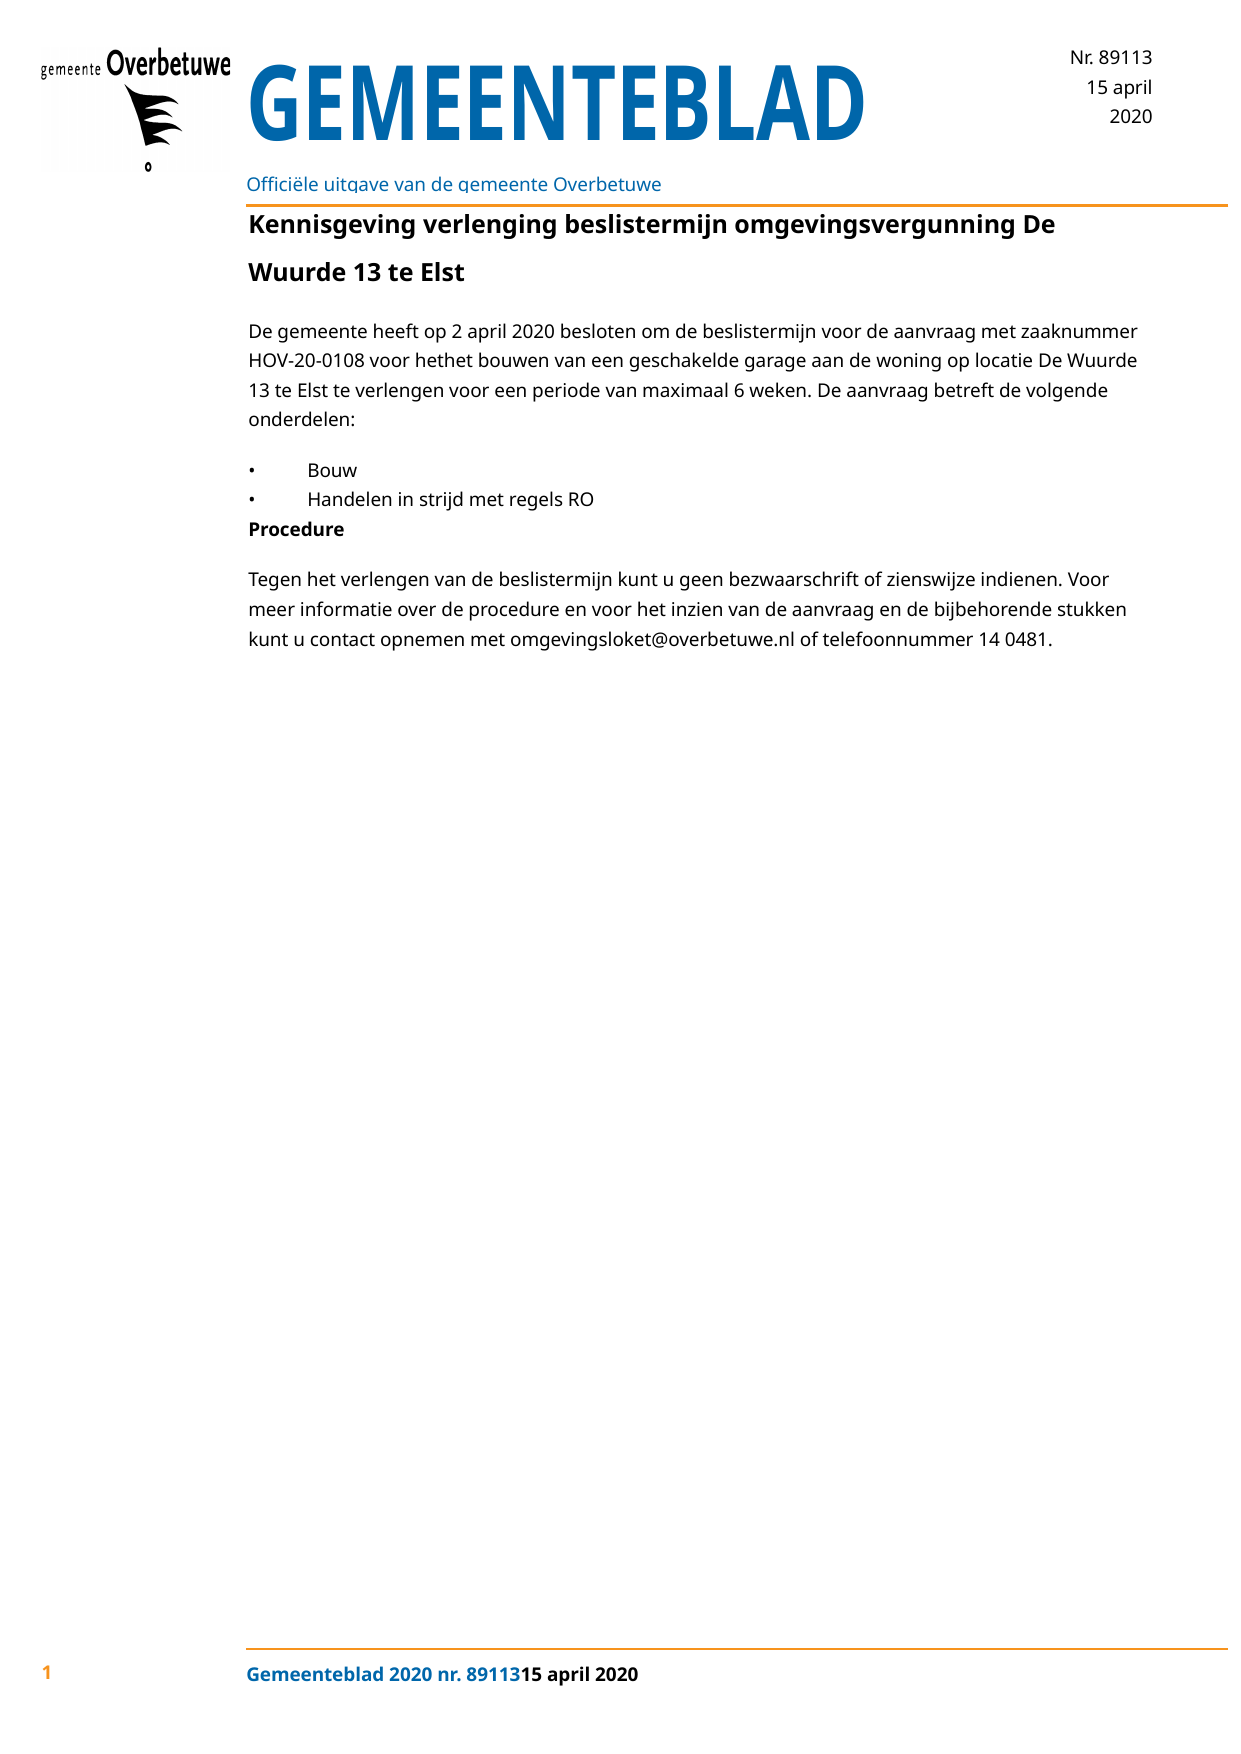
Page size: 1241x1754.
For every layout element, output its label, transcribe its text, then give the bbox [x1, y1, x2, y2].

list Handelen in strijd met regels RO [248, 487, 1152, 512]
picture [41, 47, 231, 172]
text Procedure [248, 516, 1152, 542]
text Kennisgeving verlenging beslistermijn omgevingsvergunning De Wuurde 13 te Elst [248, 207, 1152, 288]
text Tegen het verlengen van de beslistermijn kunt u geen bezwaarschrift of zienswijze indienen. Voor meer informatie over de procedure en voor het inzien van de aanvraag en de bijbehorende stukken kunt u contact opnemen met omgevingsloket@overbetuwe.nl of telefoonnummer 14 0481. [248, 567, 1152, 652]
list Bouw [248, 457, 1152, 483]
text De gemeente heeft op 2 april 2020 besloten om de beslistermijn voor de aanvraag met zaaknummer HOV-20-0108 voor hethet bouwen van een geschakelde garage aan de woning op locatie De Wuurde 13 te Elst te verlengen voor een periode van maximaal 6 weken. De aanvraag betreft de volgende onderdelen: [248, 318, 1152, 432]
